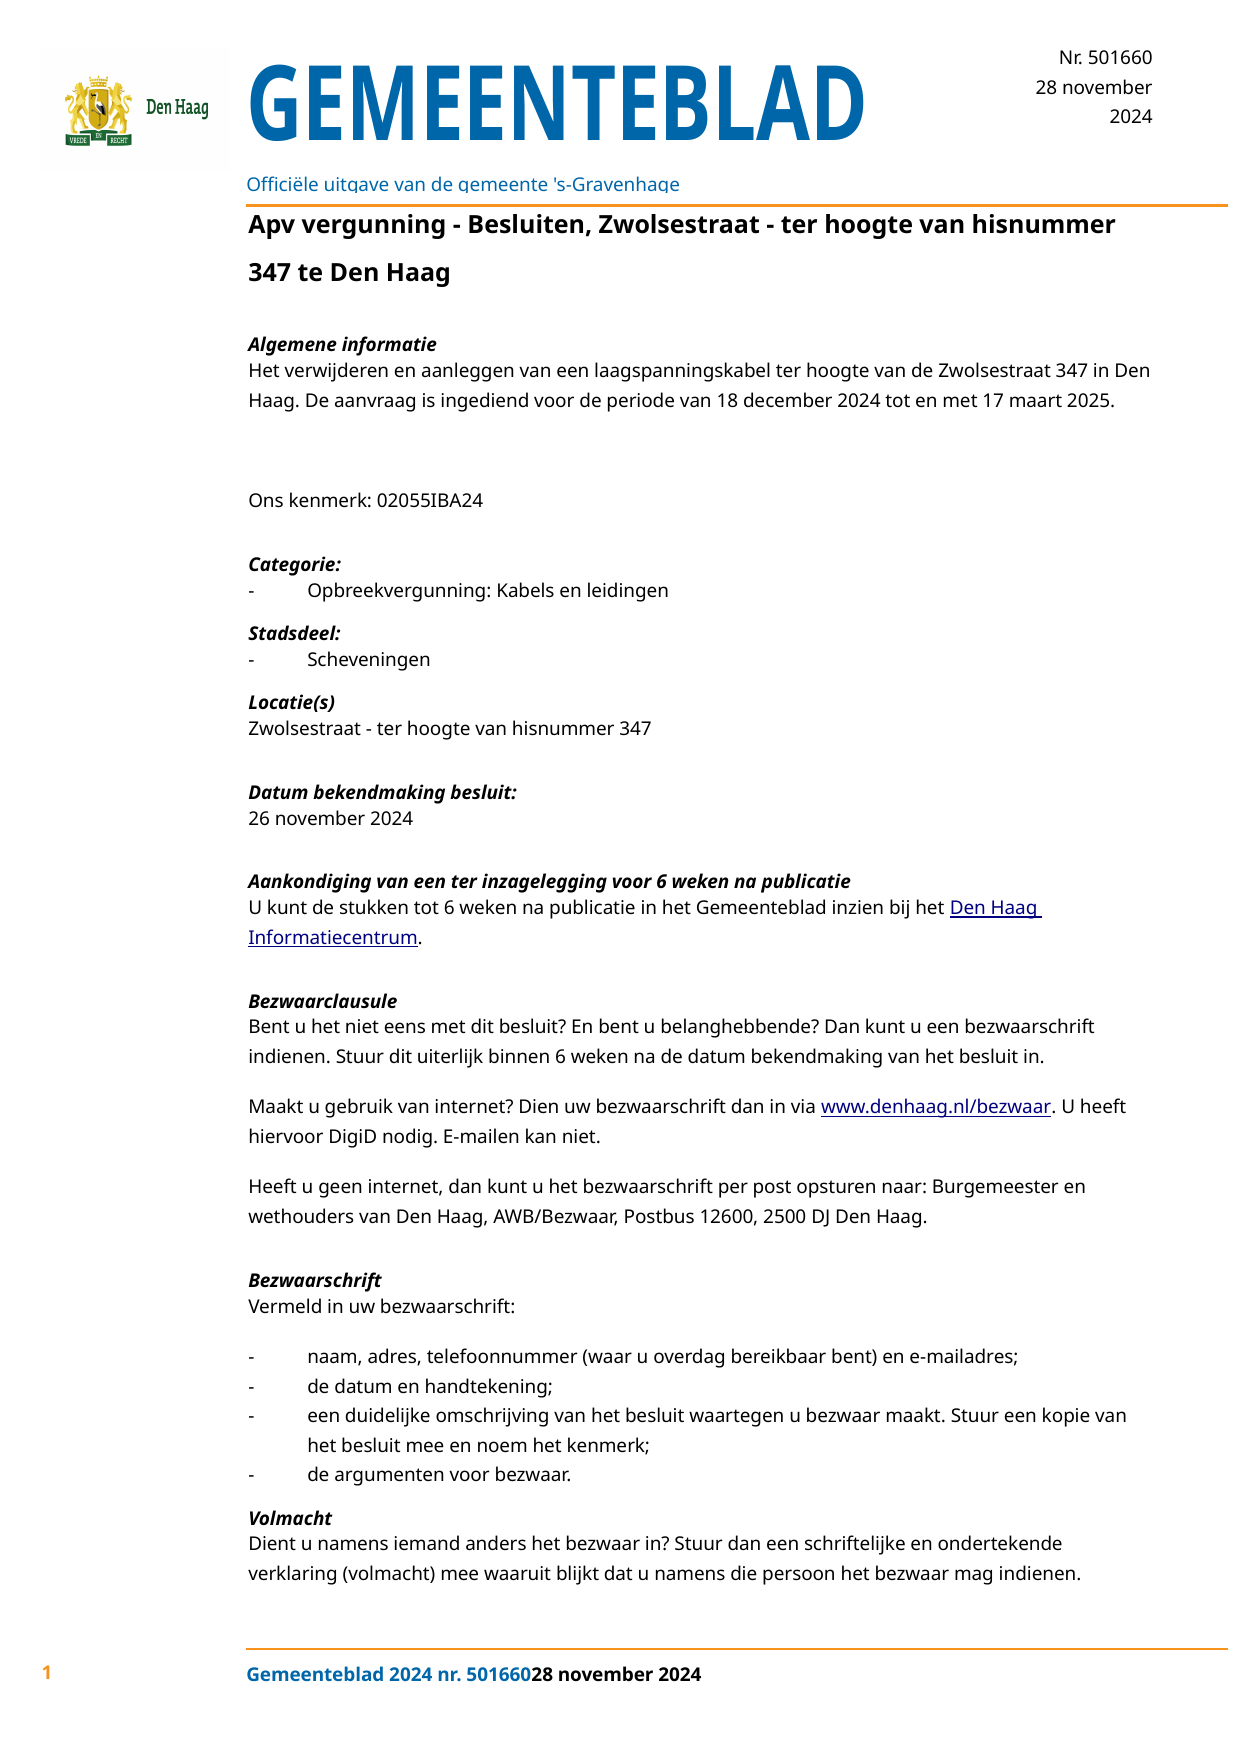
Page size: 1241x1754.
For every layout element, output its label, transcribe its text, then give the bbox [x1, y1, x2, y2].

text Algemene informatie [248, 331, 1152, 357]
text 26 november 2024 [248, 805, 1152, 830]
text Datum bekendmaking besluit: [248, 779, 1152, 805]
text U kunt de stukken tot 6 weken na publicatie in het Gemeenteblad inzien bij het Den Haag Informatiecentrum. [248, 894, 1152, 950]
text Het verwijderen en aanleggen van een laagspanningskabel ter hoogte van de Zwolsestraat 347 in Den Haag. De aanvraag is ingediend voor de periode van 18 december 2024 tot en met 17 maart 2025. [248, 357, 1152, 412]
text Bezwaarclausule [248, 988, 1152, 1014]
list Opbreekvergunning: Kabels en leidingen [248, 577, 1152, 603]
text Maakt u gebruik van internet? Dien uw bezwaarschrift dan in via www.denhaag.nl/bezwaar. U heeft hiervoor DigiD nodig. E-mailen kan niet. [248, 1094, 1152, 1149]
text Bezwaarschrift [248, 1267, 1152, 1293]
picture [41, 47, 231, 172]
list een duidelijke omschrijving van het besluit waartegen u bezwaar maakt. Stuur een kopie van het besluit mee en noem het kenmerk; [248, 1402, 1152, 1458]
text Aankondiging van een ter inzagelegging voor 6 weken na publicatie [248, 869, 1152, 894]
list de datum en handtekening; [248, 1373, 1152, 1399]
text Ons kenmerk: 02055IBA24 [248, 488, 1152, 513]
text Heeft u geen internet, dan kunt u het bezwaarschrift per post opsturen naar: Burgemeester en wethouders van Den Haag, AWB/Bezwaar, Postbus 12600, 2500 DJ Den Haag. [248, 1174, 1152, 1229]
text Zwolsestraat - ter hoogte van hisnummer 347 [248, 715, 1152, 741]
text Apv vergunning - Besluiten, Zwolsestraat - ter hoogte van hisnummer 347 te Den Haag [248, 207, 1152, 288]
text Categorie: [248, 552, 1152, 577]
list Scheveningen [248, 646, 1152, 672]
text Dient u namens iemand anders het bezwaar in? Stuur dan een schriftelijke en ondertekende verklaring (volmacht) mee waaruit blijkt dat u namens die persoon het bezwaar mag indienen. [248, 1531, 1152, 1586]
text Vermeld in uw bezwaarschrift: [248, 1293, 1152, 1319]
list de argumenten voor bezwaar. [248, 1462, 1152, 1487]
text Bent u het niet eens met dit besluit? En bent u belanghebbende? Dan kunt u een bezwaarschrift indienen. Stuur dit uiterlijk binnen 6 weken na de datum bekendmaking van het besluit in. [248, 1014, 1152, 1069]
list naam, adres, telefoonnummer (waar u overdag bereikbaar bent) en e-mailadres; [248, 1343, 1152, 1369]
text Volmacht [248, 1505, 1152, 1531]
text Stadsdeel: [248, 620, 1152, 646]
text Locatie(s) [248, 689, 1152, 715]
